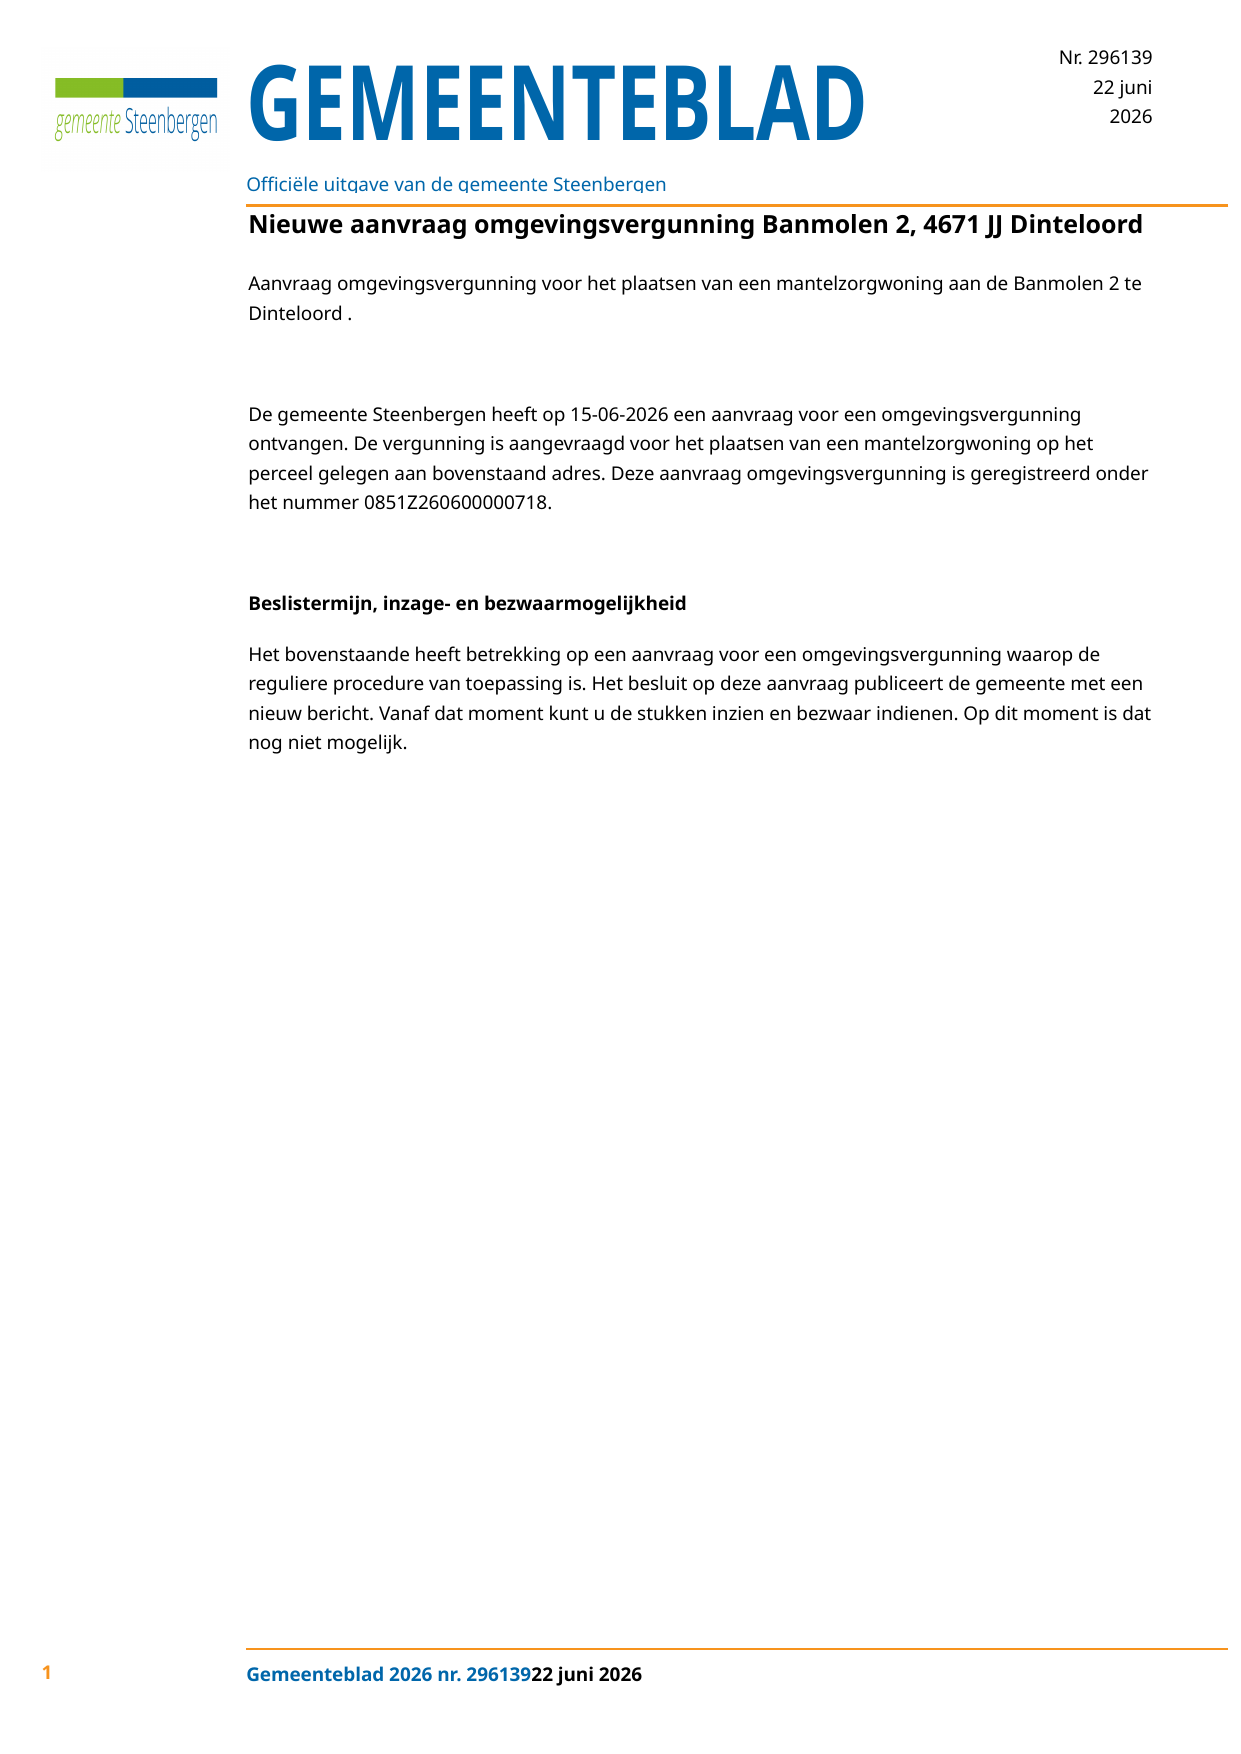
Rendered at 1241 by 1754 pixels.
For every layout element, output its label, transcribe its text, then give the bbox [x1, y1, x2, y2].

picture [41, 47, 231, 172]
text De gemeente Steenbergen heeft op 15-06-2026 een aanvraag voor een omgevingsvergunning ontvangen. De vergunning is aangevraagd voor het plaatsen van een mantelzorgwoning op het perceel gelegen aan bovenstaand adres. Deze aanvraag omgevingsvergunning is geregistreerd onder het nummer 0851Z260600000718. [248, 401, 1152, 515]
text Beslistermijn, inzage- en bezwaarmogelijkheid [248, 590, 1152, 616]
text Het bovenstaande heeft betrekking op een aanvraag voor een omgevingsvergunning waarop de reguliere procedure van toepassing is. Het besluit op deze aanvraag publiceert de gemeente met een nieuw bericht. Vanaf dat moment kunt u de stukken inzien en bezwaar indienen. Op dit moment is dat nog niet mogelijk. [248, 641, 1152, 755]
text Nieuwe aanvraag omgevingsvergunning Banmolen 2, 4671 JJ Dinteloord [248, 207, 1152, 241]
text Aanvraag omgevingsvergunning voor het plaatsen van een mantelzorgwoning aan de Banmolen 2 te Dinteloord . [248, 270, 1152, 326]
